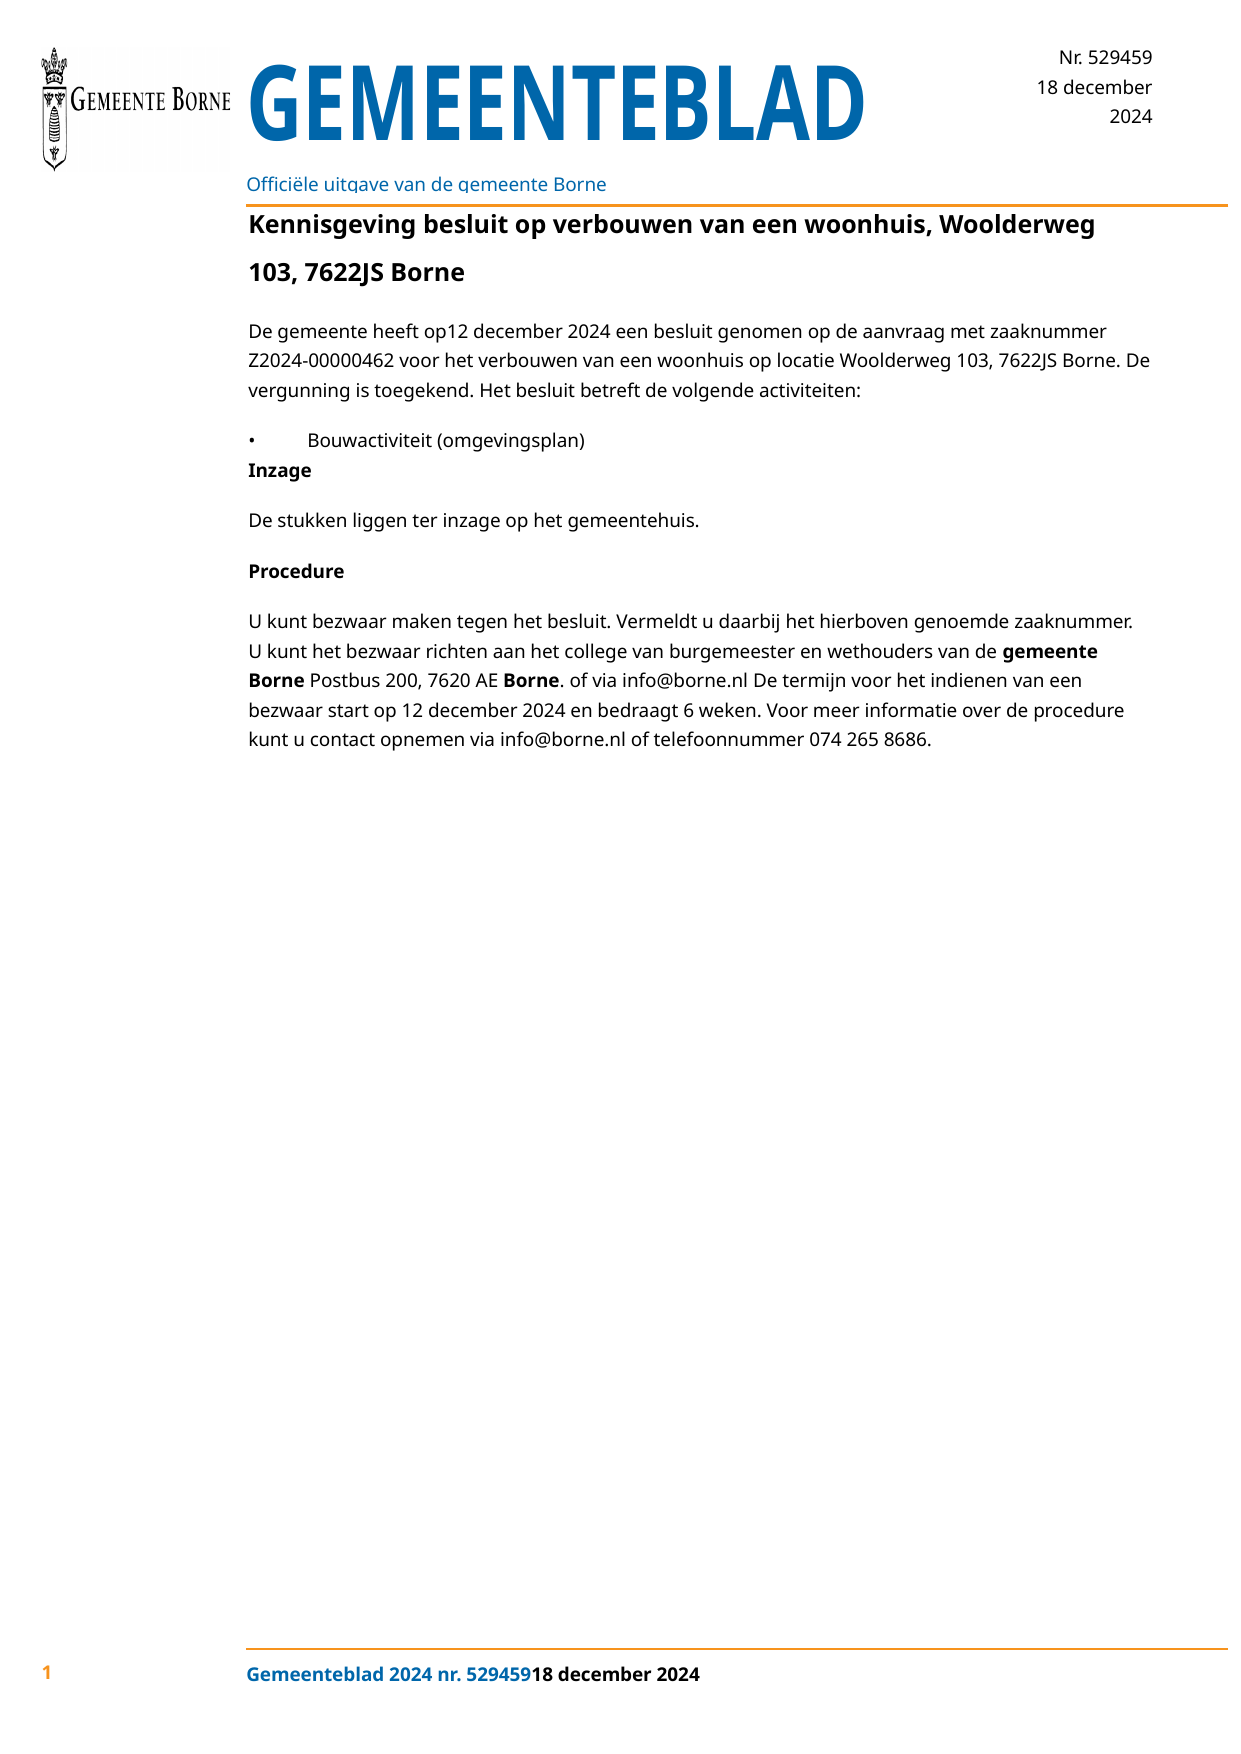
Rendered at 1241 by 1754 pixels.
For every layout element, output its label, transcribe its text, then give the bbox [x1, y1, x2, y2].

text U kunt bezwaar maken tegen het besluit. Vermeldt u daarbij het hierboven genoemde zaaknummer. U kunt het bezwaar richten aan het college van burgemeester en wethouders van de gemeente Borne Postbus 200, 7620 AE Borne. of via info@borne.nl De termijn voor het indienen van een bezwaar start op 12 december 2024 en bedraagt 6 weken. Voor meer informatie over de procedure kunt u contact opnemen via info@borne.nl of telefoonnummer 074 265 8686. [248, 608, 1152, 752]
text De gemeente heeft op12 december 2024 een besluit genomen op de aanvraag met zaaknummer Z2024-00000462 voor het verbouwen van een woonhuis op locatie Woolderweg 103, 7622JS Borne. De vergunning is toegekend. Het besluit betreft de volgende activiteiten: [248, 318, 1152, 403]
text Kennisgeving besluit op verbouwen van een woonhuis, Woolderweg 103, 7622JS Borne [248, 207, 1152, 288]
picture [41, 47, 231, 172]
list Bouwactiviteit (omgevingsplan) [248, 427, 1152, 453]
text Procedure [248, 558, 1152, 584]
text De stukken liggen ter inzage op het gemeentehuis. [248, 507, 1152, 533]
text Inzage [248, 457, 1152, 483]
